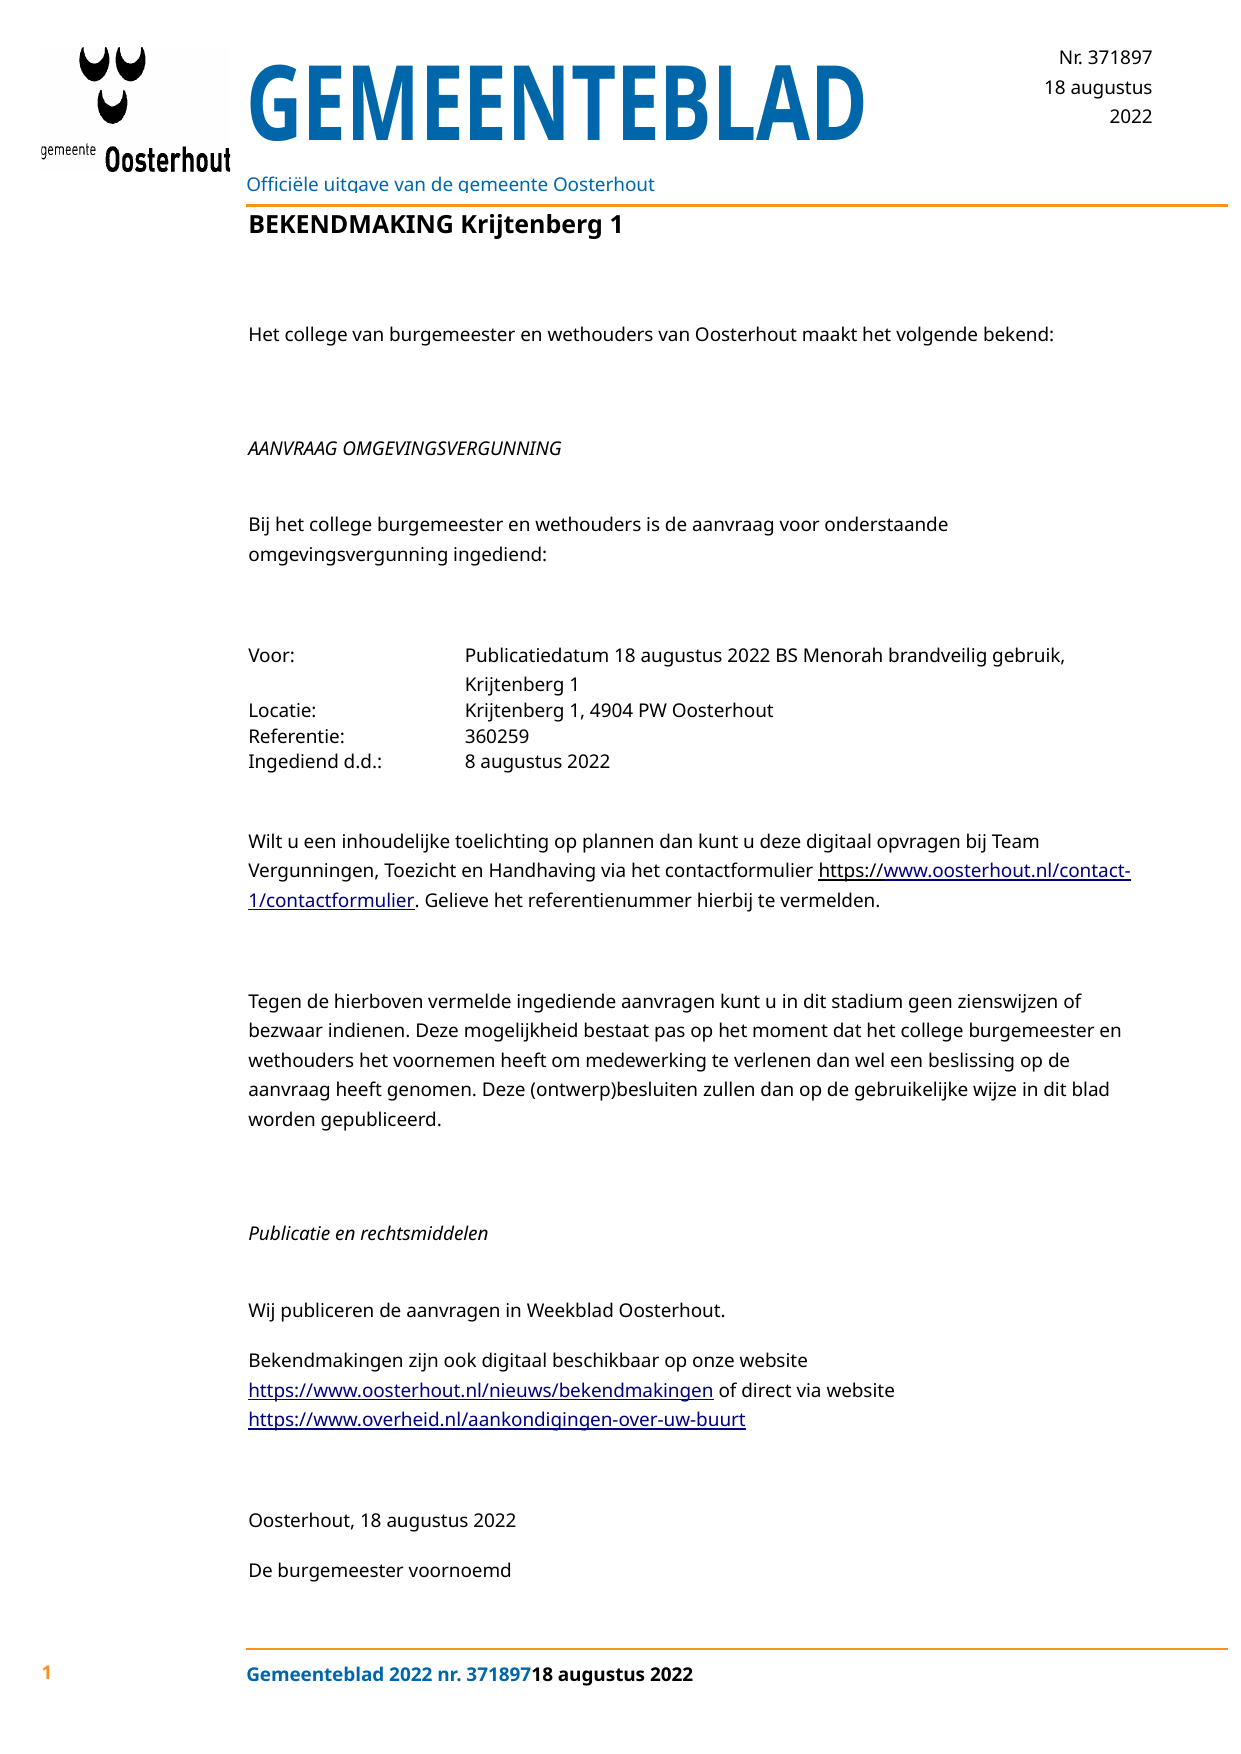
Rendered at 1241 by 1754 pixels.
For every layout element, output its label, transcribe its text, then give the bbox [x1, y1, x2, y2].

table_header Voor: [248, 642, 464, 697]
table_header Publicatiedatum 18 augustus 2022 BS Menorah brandveilig gebruik, Krijtenberg 1 [465, 642, 1152, 697]
text Bij het college burgemeester en wethouders is de aanvraag voor onderstaande omgevingsvergunning ingediend: [248, 511, 1152, 567]
text AANVRAAG OMGEVINGSVERGUNNING [248, 435, 1152, 461]
text Tegen de hierboven vermelde ingediende aanvragen kunt u in dit stadium geen zienswijzen of bezwaar indienen. Deze mogelijkheid bestaat pas op het moment dat het college burgemeester en wethouders het voornemen heeft om medewerking te verlenen dan wel een beslissing op de aanvraag heeft genomen. Deze (ontwerp)besluiten zullen dan op de gebruikelijke wijze in dit blad worden gepubliceerd. [248, 988, 1152, 1132]
text BEKENDMAKING Krijtenberg 1 [248, 207, 1152, 241]
table_cell Krijtenberg 1, 4904 PW Oosterhout [465, 697, 1152, 723]
table_cell 360259 [465, 723, 1152, 748]
text Wij publiceren de aanvragen in Weekblad Oosterhout. [248, 1297, 1152, 1322]
table_cell 8 augustus 2022 [465, 749, 1152, 774]
text Het college van burgemeester en wethouders van Oosterhout maakt het volgende bekend: [248, 321, 1152, 346]
text Oosterhout, 18 augustus 2022 [248, 1507, 1152, 1533]
text Publicatie en rechtsmiddelen [248, 1221, 1152, 1246]
text Wilt u een inhoudelijke toelichting op plannen dan kunt u deze digitaal opvragen bij Team Vergunningen, Toezicht en Handhaving via het contactformulier https://www.oosterhout.nl/contact-1/contactformulier. Gelieve het referentienummer hierbij te vermelden. [248, 828, 1152, 913]
table_cell Locatie: [248, 697, 464, 723]
table_cell Referentie: [248, 723, 464, 748]
text Bekendmakingen zijn ook digitaal beschikbaar op onze website https://www.oosterhout.nl/nieuws/bekendmakingen of direct via website https://www.overheid.nl/aankondigingen-over-uw-buurt [248, 1347, 1152, 1432]
table_cell Ingediend d.d.: [248, 749, 464, 774]
picture [41, 47, 231, 172]
text De burgemeester voornoemd [248, 1558, 1152, 1583]
